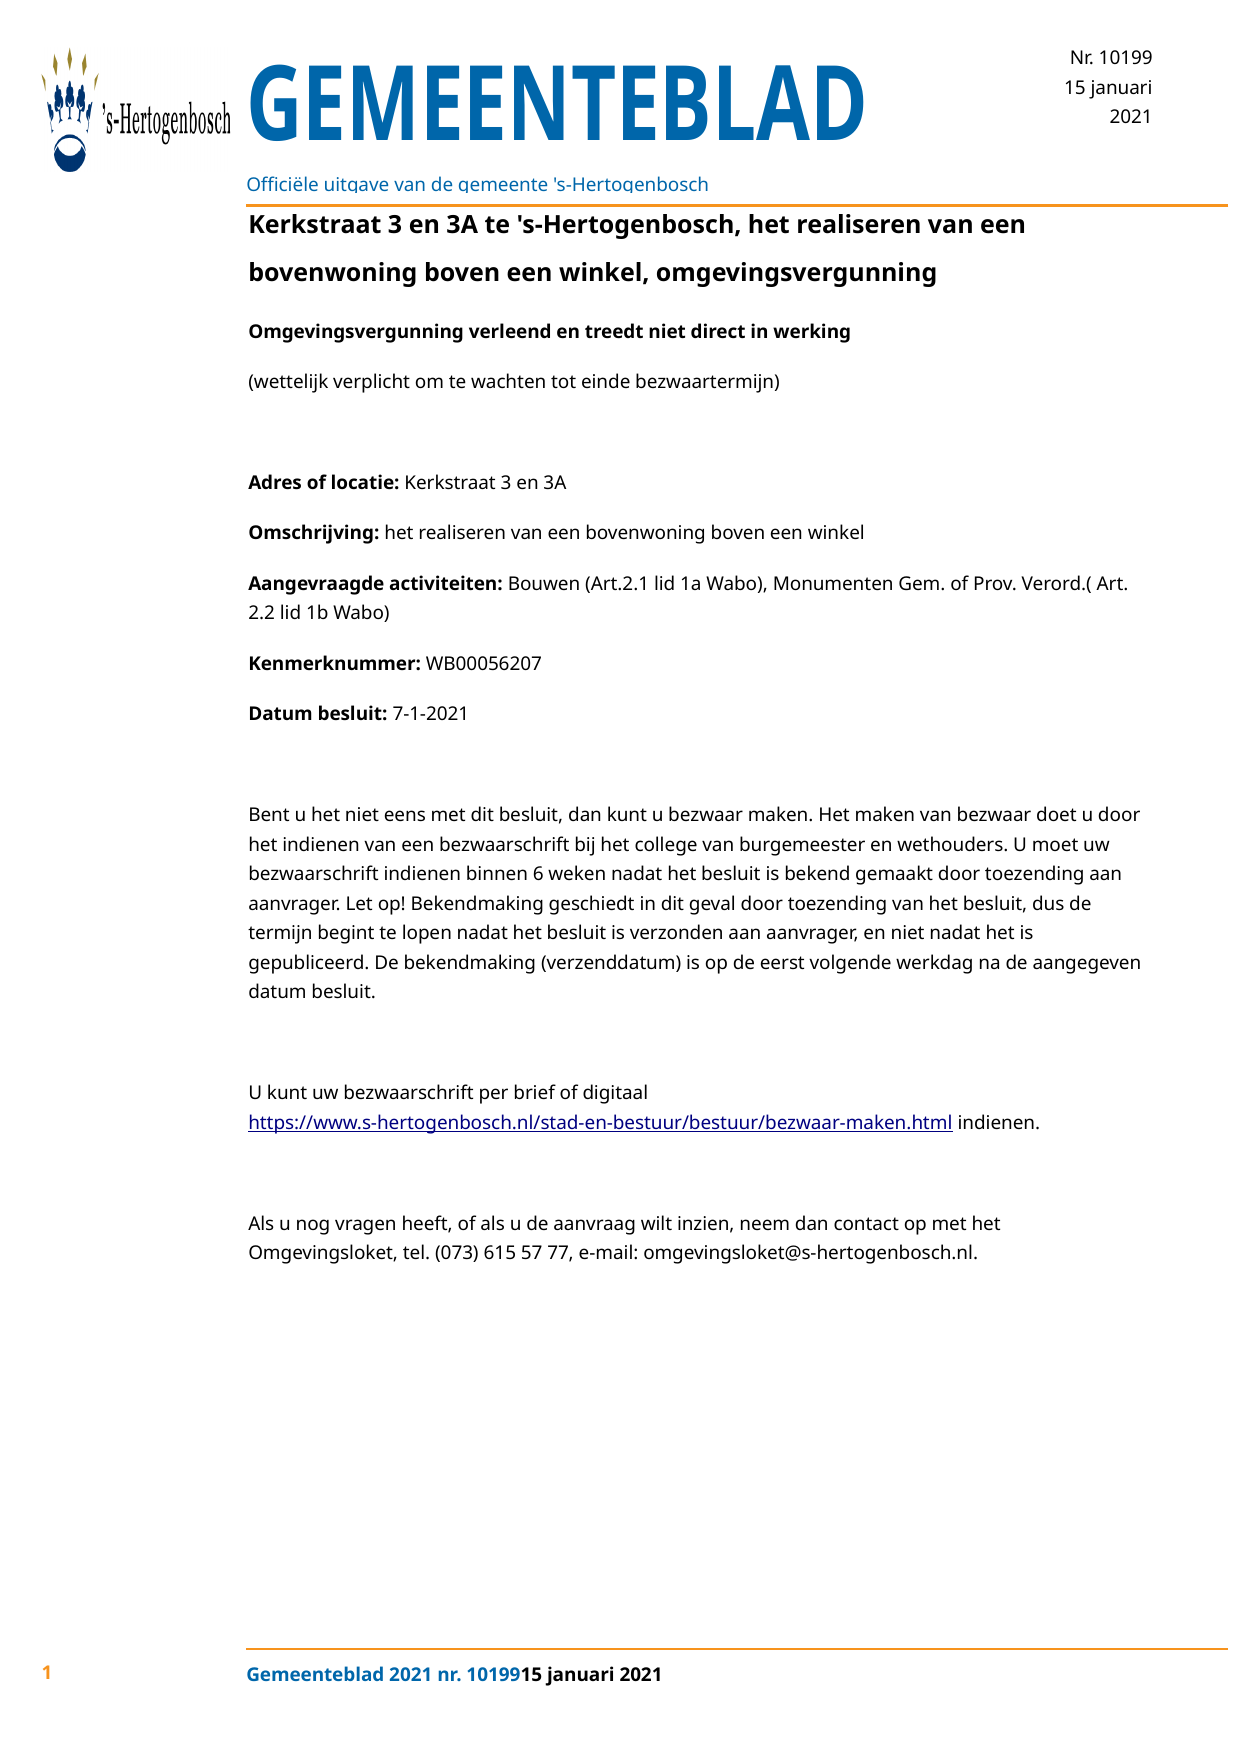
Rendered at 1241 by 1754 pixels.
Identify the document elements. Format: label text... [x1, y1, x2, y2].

picture [41, 47, 231, 172]
text Als u nog vragen heeft, of als u de aanvraag wilt inzien, neem dan contact op met het Omgevingsloket, tel. (073) 615 57 77, e-mail: omgevingsloket@s-hertogenbosch.nl. [248, 1210, 1152, 1265]
text Omgevingsvergunning verleend en treedt niet direct in werking [248, 318, 1152, 344]
text U kunt uw bezwaarschrift per brief of digitaal https://www.s-hertogenbosch.nl/stad-en-bestuur/bestuur/bezwaar-maken.html indienen. [248, 1079, 1152, 1135]
text Kenmerknummer: WB00056207 [248, 650, 1152, 676]
text Kerkstraat 3 en 3A te 's-Hertogenbosch, het realiseren van een bovenwoning boven een winkel, omgevingsvergunning [248, 207, 1152, 288]
text Adres of locatie: Kerkstraat 3 en 3A [248, 469, 1152, 495]
text Datum besluit: 7-1-2021 [248, 700, 1152, 726]
text Bent u het niet eens met dit besluit, dan kunt u bezwaar maken. Het maken van bezwaar doet u door het indienen van een bezwaarschrift bij het college van burgemeester en wethouders. U moet uw bezwaarschrift indienen binnen 6 weken nadat het besluit is bekend gemaakt door toezending aan aanvrager. Let op! Bekendmaking geschiedt in dit geval door toezending van het besluit, dus de termijn begint te lopen nadat het besluit is verzonden aan aanvrager, en niet nadat het is gepubliceerd. De bekendmaking (verzenddatum) is op de eerst volgende werkdag na de aangegeven datum besluit. [248, 801, 1152, 1004]
text Aangevraagde activiteiten: Bouwen (Art.2.1 lid 1a Wabo), Monumenten Gem. of Prov. Verord.( Art. 2.2 lid 1b Wabo) [248, 570, 1152, 625]
text Omschrijving: het realiseren van een bovenwoning boven een winkel [248, 519, 1152, 545]
text (wettelijk verplicht om te wachten tot einde bezwaartermijn) [248, 368, 1152, 394]
